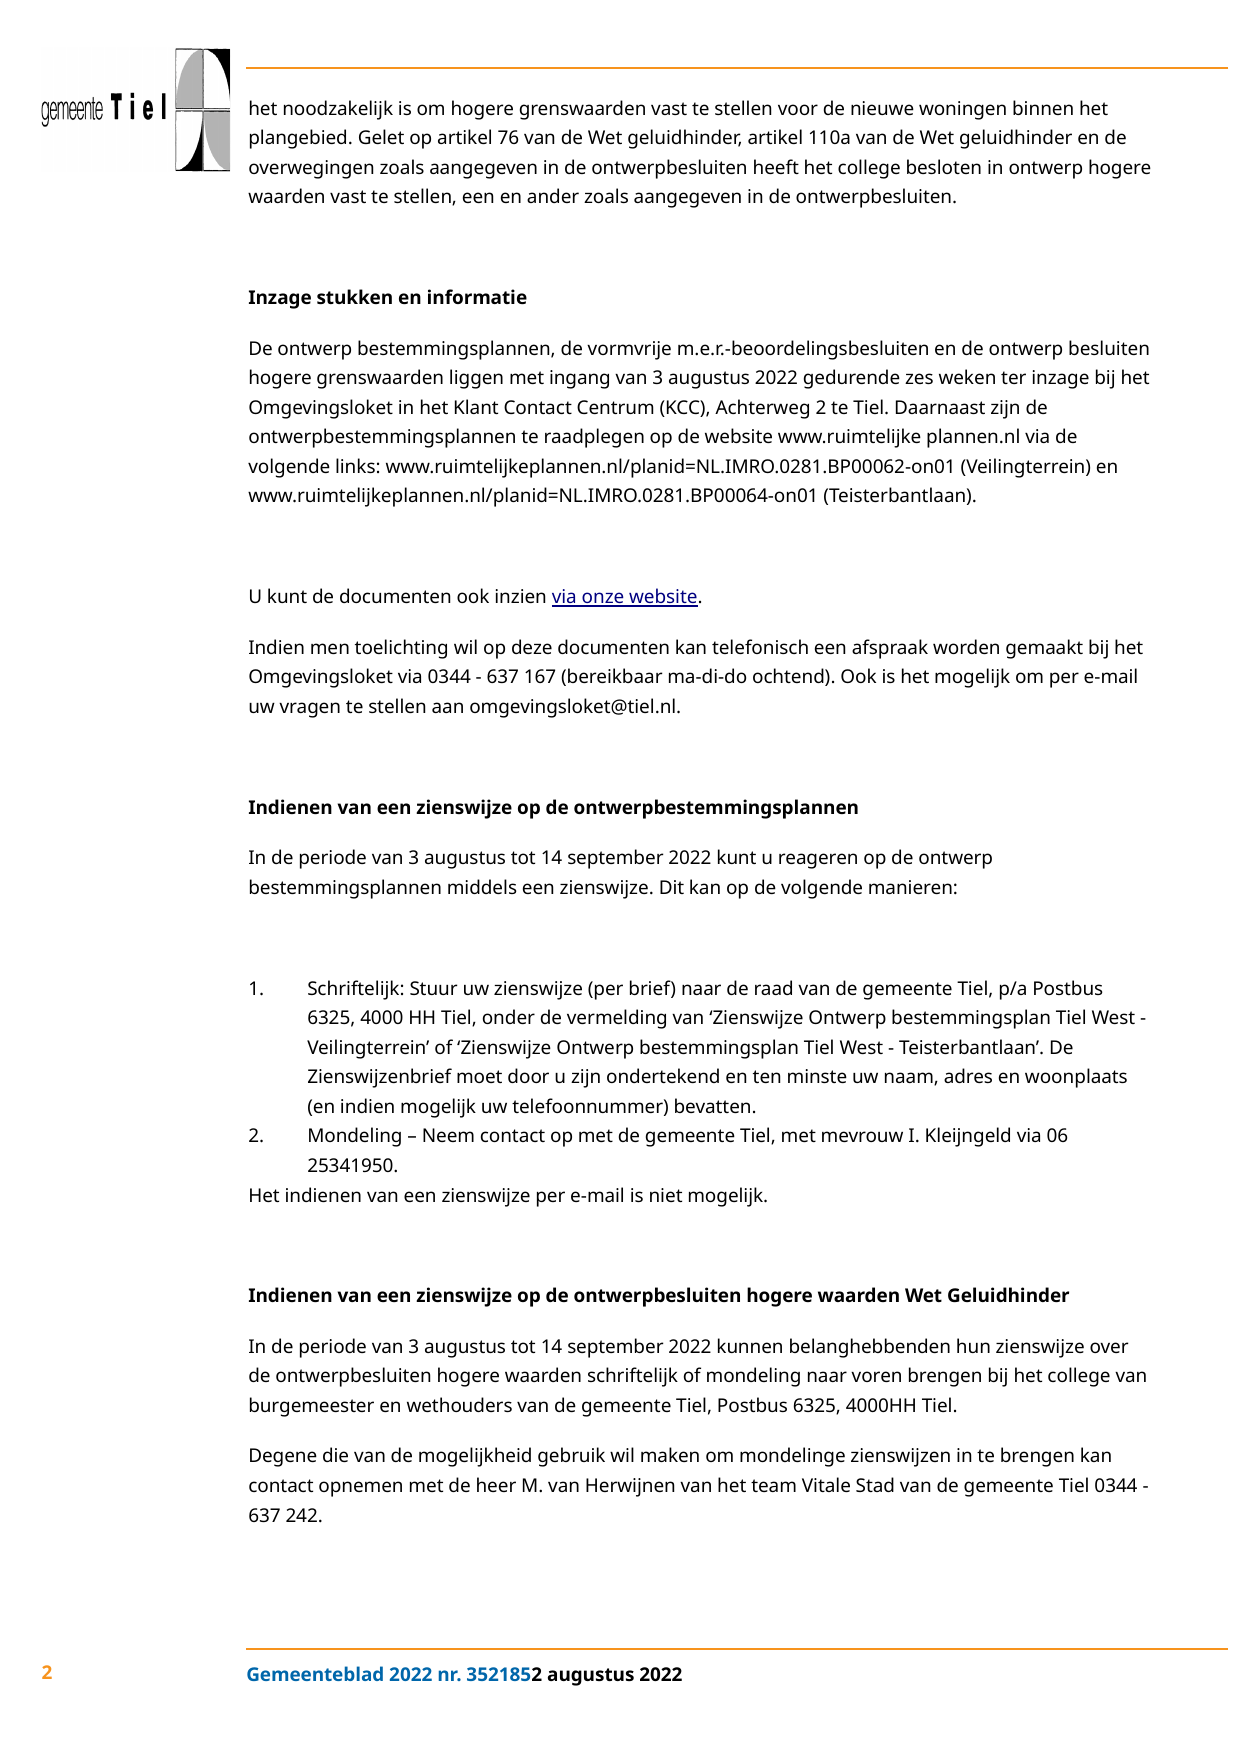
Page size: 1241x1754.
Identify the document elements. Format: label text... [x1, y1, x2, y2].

picture [41, 47, 231, 172]
text In de periode van 3 augustus tot 14 september 2022 kunnen belanghebbenden hun zienswijze over de ontwerpbesluiten hogere waarden schriftelijk of mondeling naar voren brengen bij het college van burgemeester en wethouders van de gemeente Tiel, Postbus 6325, 4000HH Tiel. [248, 1333, 1152, 1418]
text het noodzakelijk is om hogere grenswaarden vast te stellen voor de nieuwe woningen binnen het plangebied. Gelet op artikel 76 van de Wet geluidhinder, artikel 110a van de Wet geluidhinder en de overwegingen zoals aangegeven in de ontwerpbesluiten heeft het college besloten in ontwerp hogere waarden vast te stellen, een en ander zoals aangegeven in de ontwerpbesluiten. [248, 95, 1152, 209]
text Degene die van de mogelijkheid gebruik wil maken om mondelinge zienswijzen in te brengen kan contact opnemen met de heer M. van Herwijnen van het team Vitale Stad van de gemeente Tiel 0344 - 637 242. [248, 1443, 1152, 1528]
text Indienen van een zienswijze op de ontwerpbestemmingsplannen [248, 794, 1152, 820]
text In de periode van 3 augustus tot 14 september 2022 kunt u reageren op de ontwerp bestemmingsplannen middels een zienswijze. Dit kan op de volgende manieren: [248, 844, 1152, 900]
text Het indienen van een zienswijze per e-mail is niet mogelijk. [248, 1182, 1152, 1208]
list Schriftelijk: Stuur uw zienswijze (per brief) naar de raad van de gemeente Tiel, p/a Postbus 6325, 4000 HH Tiel, onder de vermelding van ‘Zienswijze Ontwerp bestemmingsplan Tiel West - Veilingterrein’ of ‘Zienswijze Ontwerp bestemmingsplan Tiel West - Teisterbantlaan’. De Zienswijzenbrief moet door u zijn ondertekend en ten minste uw naam, adres en woonplaats (en indien mogelijk uw telefoonnummer) bevatten. [248, 975, 1152, 1119]
text Indienen van een zienswijze op de ontwerpbesluiten hogere waarden Wet Geluidhinder [248, 1283, 1152, 1308]
text U kunt de documenten ook inzien via onze website. [248, 583, 1152, 609]
text Indien men toelichting wil op deze documenten kan telefonisch een afspraak worden gemaakt bij het Omgevingsloket via 0344 - 637 167 (bereikbaar ma-di-do ochtend). Ook is het mogelijk om per e-mail uw vragen te stellen aan omgevingsloket@tiel.nl. [248, 634, 1152, 719]
text Inzage stukken en informatie [248, 284, 1152, 310]
text De ontwerp bestemmingsplannen, de vormvrije m.e.r.-beoordelingsbesluiten en de ontwerp besluiten hogere grenswaarden liggen met ingang van 3 augustus 2022 gedurende zes weken ter inzage bij het Omgevingsloket in het Klant Contact Centrum (KCC), Achterweg 2 te Tiel. Daarnaast zijn de ontwerpbestemmingsplannen te raadplegen op de website www.ruimtelijke plannen.nl via de volgende links: www.ruimtelijkeplannen.nl/planid=NL.IMRO.0281.BP00062-on01 (Veilingterrein) en www.ruimtelijkeplannen.nl/planid=NL.IMRO.0281.BP00064-on01 (Teisterbantlaan). [248, 335, 1152, 508]
list Mondeling – Neem contact op met de gemeente Tiel, met mevrouw I. Kleijngeld via 06 25341950. [248, 1123, 1152, 1178]
